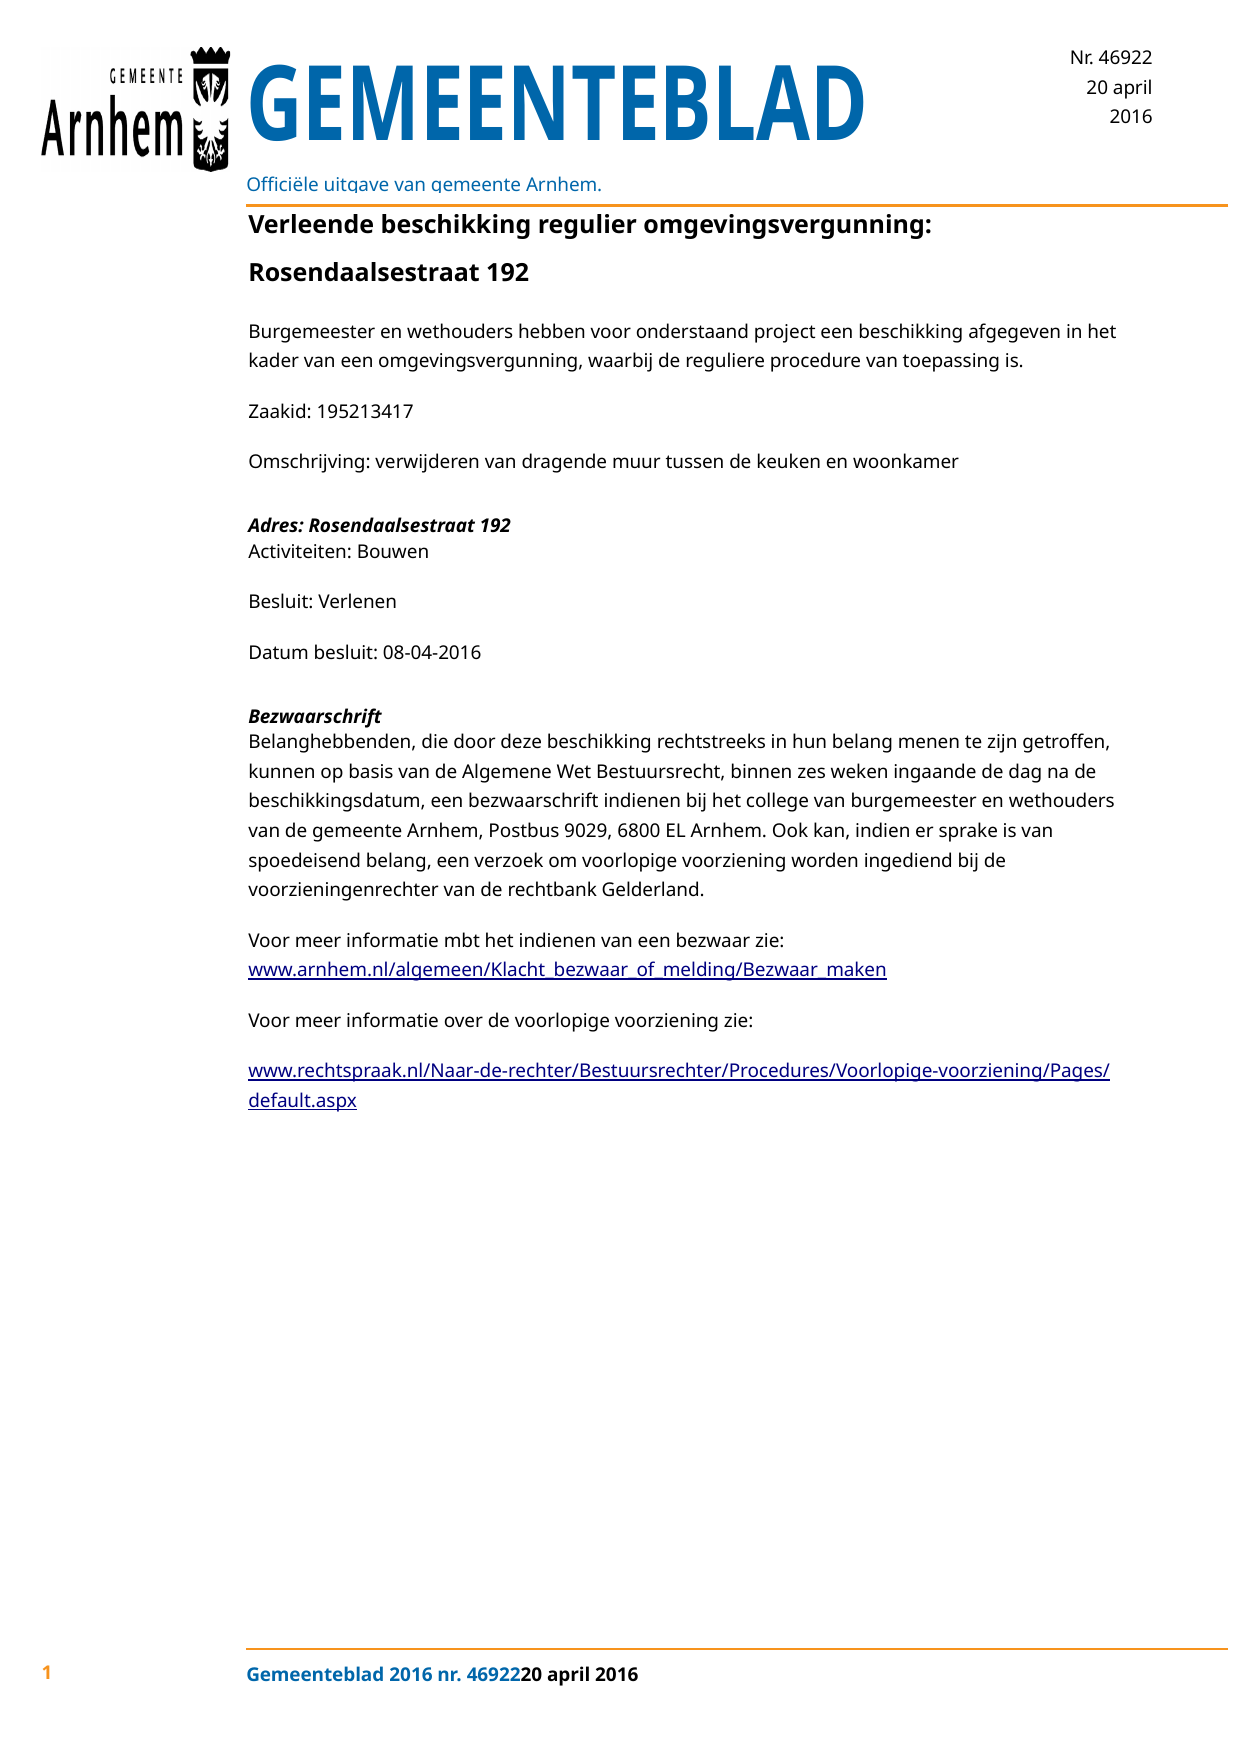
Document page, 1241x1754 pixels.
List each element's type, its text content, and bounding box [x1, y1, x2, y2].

text Bezwaarschrift [248, 703, 1152, 728]
text Datum besluit: 08-04-2016 [248, 639, 1152, 664]
text Verleende beschikking regulier omgevingsvergunning: Rosendaalsestraat 192 [248, 207, 1152, 288]
text Adres: Rosendaalsestraat 192 [248, 512, 1152, 538]
text Zaakid: 195213417 [248, 398, 1152, 424]
text www.rechtspraak.nl/Naar-de-rechter/Bestuursrechter/Procedures/Voorlopige-voorziening/Pages/default.aspx [248, 1057, 1152, 1113]
text Voor meer informatie mbt het indienen van een bezwaar zie: www.arnhem.nl/algemeen/Klacht_bezwaar_of_melding/Bezwaar_maken [248, 927, 1152, 982]
text Voor meer informatie over de voorlopige voorziening zie: [248, 1007, 1152, 1033]
text Burgemeester en wethouders hebben voor onderstaand project een beschikking afgegeven in het kader van een omgevingsvergunning, waarbij de reguliere procedure van toepassing is. [248, 318, 1152, 373]
picture [41, 47, 231, 172]
text Belanghebbenden, die door deze beschikking rechtstreeks in hun belang menen te zijn getroffen, kunnen op basis van de Algemene Wet Bestuursrecht, binnen zes weken ingaande de dag na de beschikkingsdatum, een bezwaarschrift indienen bij het college van burgemeester en wethouders van de gemeente Arnhem, Postbus 9029, 6800 EL Arnhem. Ook kan, indien er sprake is van spoedeisend belang, een verzoek om voorlopige voorziening worden ingediend bij de voorzieningenrechter van de rechtbank Gelderland. [248, 728, 1152, 902]
text Besluit: Verlenen [248, 588, 1152, 614]
text Omschrijving: verwijderen van dragende muur tussen de keuken en woonkamer [248, 448, 1152, 474]
text Activiteiten: Bouwen [248, 538, 1152, 564]
